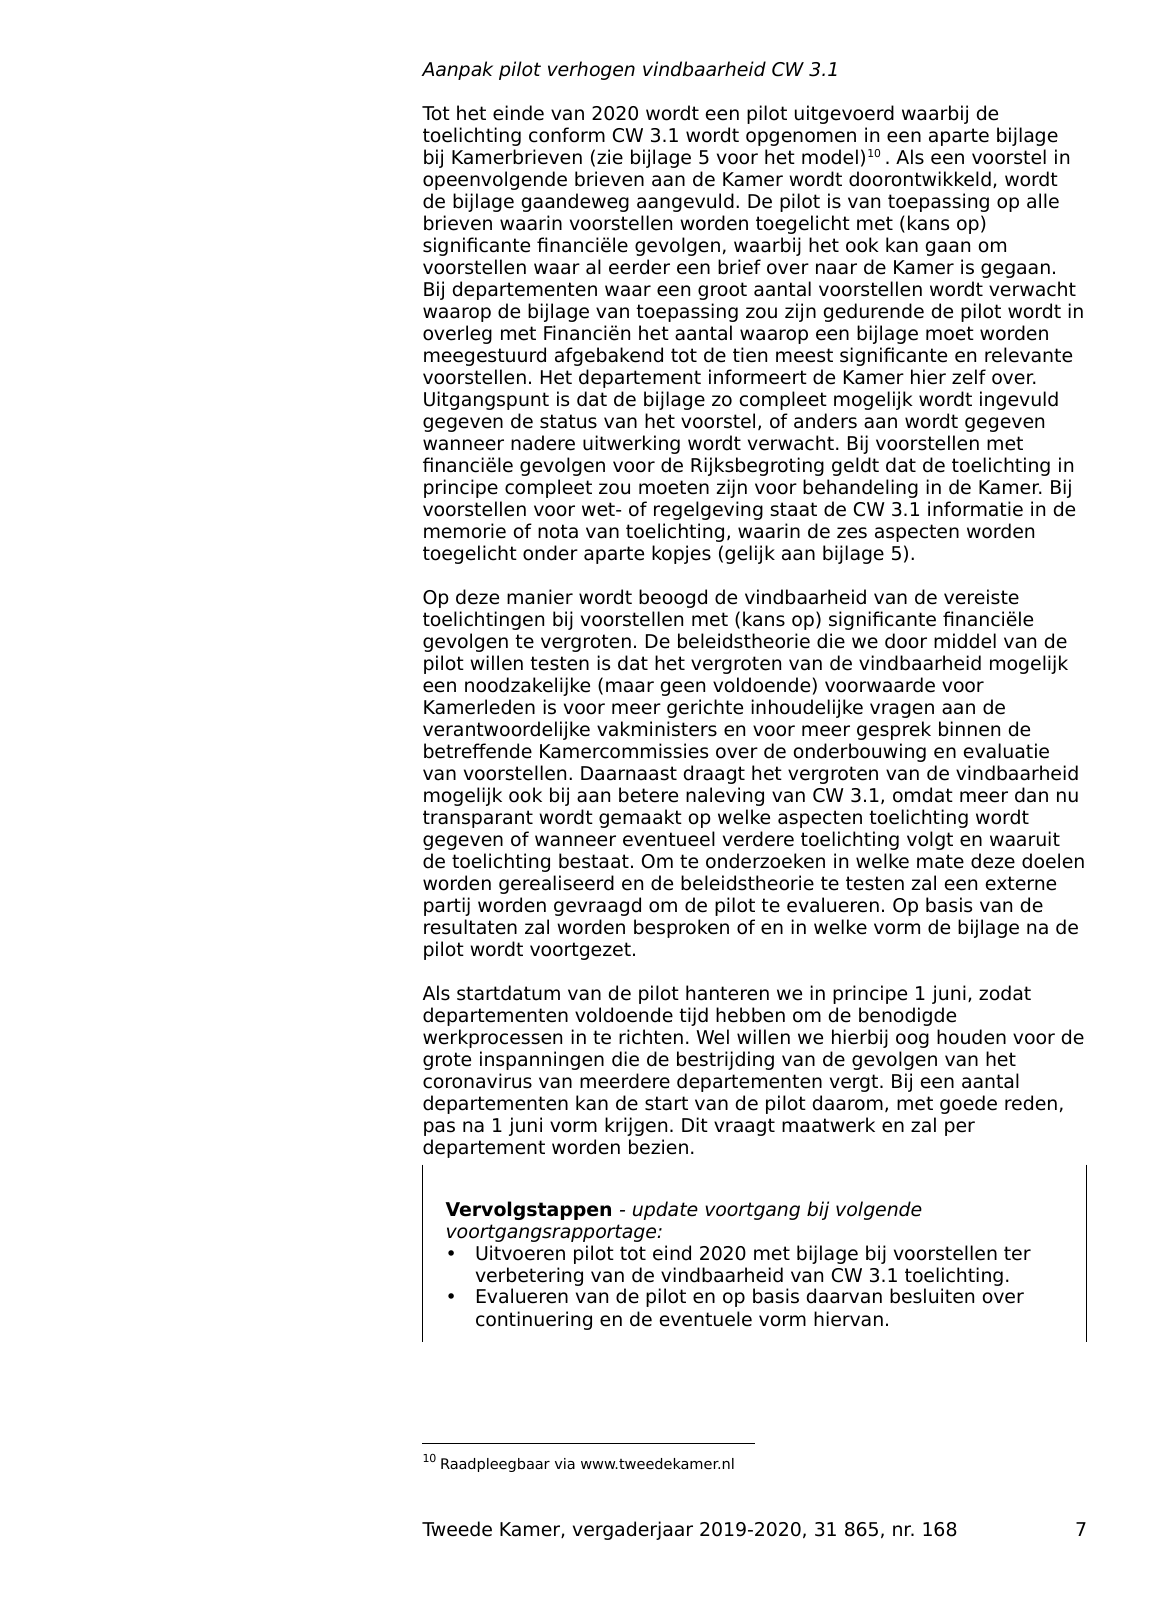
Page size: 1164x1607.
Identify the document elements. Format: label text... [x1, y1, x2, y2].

subtitle Aanpak pilot verhogen vindbaarheid CW 3.1 [422, 59, 1087, 81]
text Raadpleegbaar via www.tweedekamer.nl [422, 1452, 1087, 1474]
text Tot het einde van 2020 wordt een pilot uitgevoerd waarbij de toelichting conform CW 3.1 wordt opgenomen in een aparte bijlage bij Kamerbrieven (zie bijlage 5 voor het model). Als een voorstel in opeenvolgende brieven aan de Kamer wordt doorontwikkeld, wordt de bijlage gaandeweg aangevuld. De pilot is van toepassing op alle brieven waarin voorstellen worden toegelicht met (kans op) significante financiële gevolgen, waarbij het ook kan gaan om voorstellen waar al eerder een brief over naar de Kamer is gegaan. Bij departementen waar een groot aantal voorstellen wordt verwacht waarop de bijlage van toepassing zou zijn gedurende de pilot wordt in overleg met Financiën het aantal waarop een bijlage moet worden meegestuurd afgebakend tot de tien meest significante en relevante voorstellen. Het departement informeert de Kamer hier zelf over. Uitgangspunt is dat de bijlage zo compleet mogelijk wordt ingevuld gegeven de status van het voorstel, of anders aan wordt gegeven wanneer nadere uitwerking wordt verwacht. Bij voorstellen met financiële gevolgen voor de Rijksbegroting geldt dat de toelichting in principe compleet zou moeten zijn voor behandeling in de Kamer. Bij voorstellen voor wet- of regelgeving staat de CW 3.1 informatie in de memorie of nota van toelichting, waarin de zes aspecten worden toegelicht onder aparte kopjes (gelijk aan bijlage 5). [422, 103, 1087, 565]
table_header Vervolgstappen - update voortgang bij volgende voortgangsrapportage: • Uitvoeren pilot tot eind 2020 met bijlage bij voorstellen ter verbetering van de vindbaarheid van CW 3.1 toelichting. • Evalueren van de pilot en op basis daarvan besluiten over continuering en de eventuele vorm hiervan. [423, 1165, 1086, 1342]
text Op deze manier wordt beoogd de vindbaarheid van de vereiste toelichtingen bij voorstellen met (kans op) significante financiële gevolgen te vergroten. De beleidstheorie die we door middel van de pilot willen testen is dat het vergroten van de vindbaarheid mogelijk een noodzakelijke (maar geen voldoende) voorwaarde voor Kamerleden is voor meer gerichte inhoudelijke vragen aan de verantwoordelijke vakministers en voor meer gesprek binnen de betreffende Kamercommissies over de onderbouwing en evaluatie van voorstellen. Daarnaast draagt het vergroten van de vindbaarheid mogelijk ook bij aan betere naleving van CW 3.1, omdat meer dan nu transparant wordt gemaakt op welke aspecten toelichting wordt gegeven of wanneer eventueel verdere toelichting volgt en waaruit de toelichting bestaat. Om te onderzoeken in welke mate deze doelen worden gerealiseerd en de beleidstheorie te testen zal een externe partij worden gevraagd om de pilot te evalueren. Op basis van de resultaten zal worden besproken of en in welke vorm de bijlage na de pilot wordt voortgezet. [422, 587, 1087, 961]
text Als startdatum van de pilot hanteren we in principe 1 juni, zodat departementen voldoende tijd hebben om de benodigde werkprocessen in te richten. Wel willen we hierbij oog houden voor de grote inspanningen die de bestrijding van de gevolgen van het coronavirus van meerdere departementen vergt. Bij een aantal departementen kan de start van de pilot daarom, met goede reden, pas na 1 juni vorm krijgen. Dit vraagt maatwerk en zal per departement worden bezien. [422, 983, 1087, 1159]
